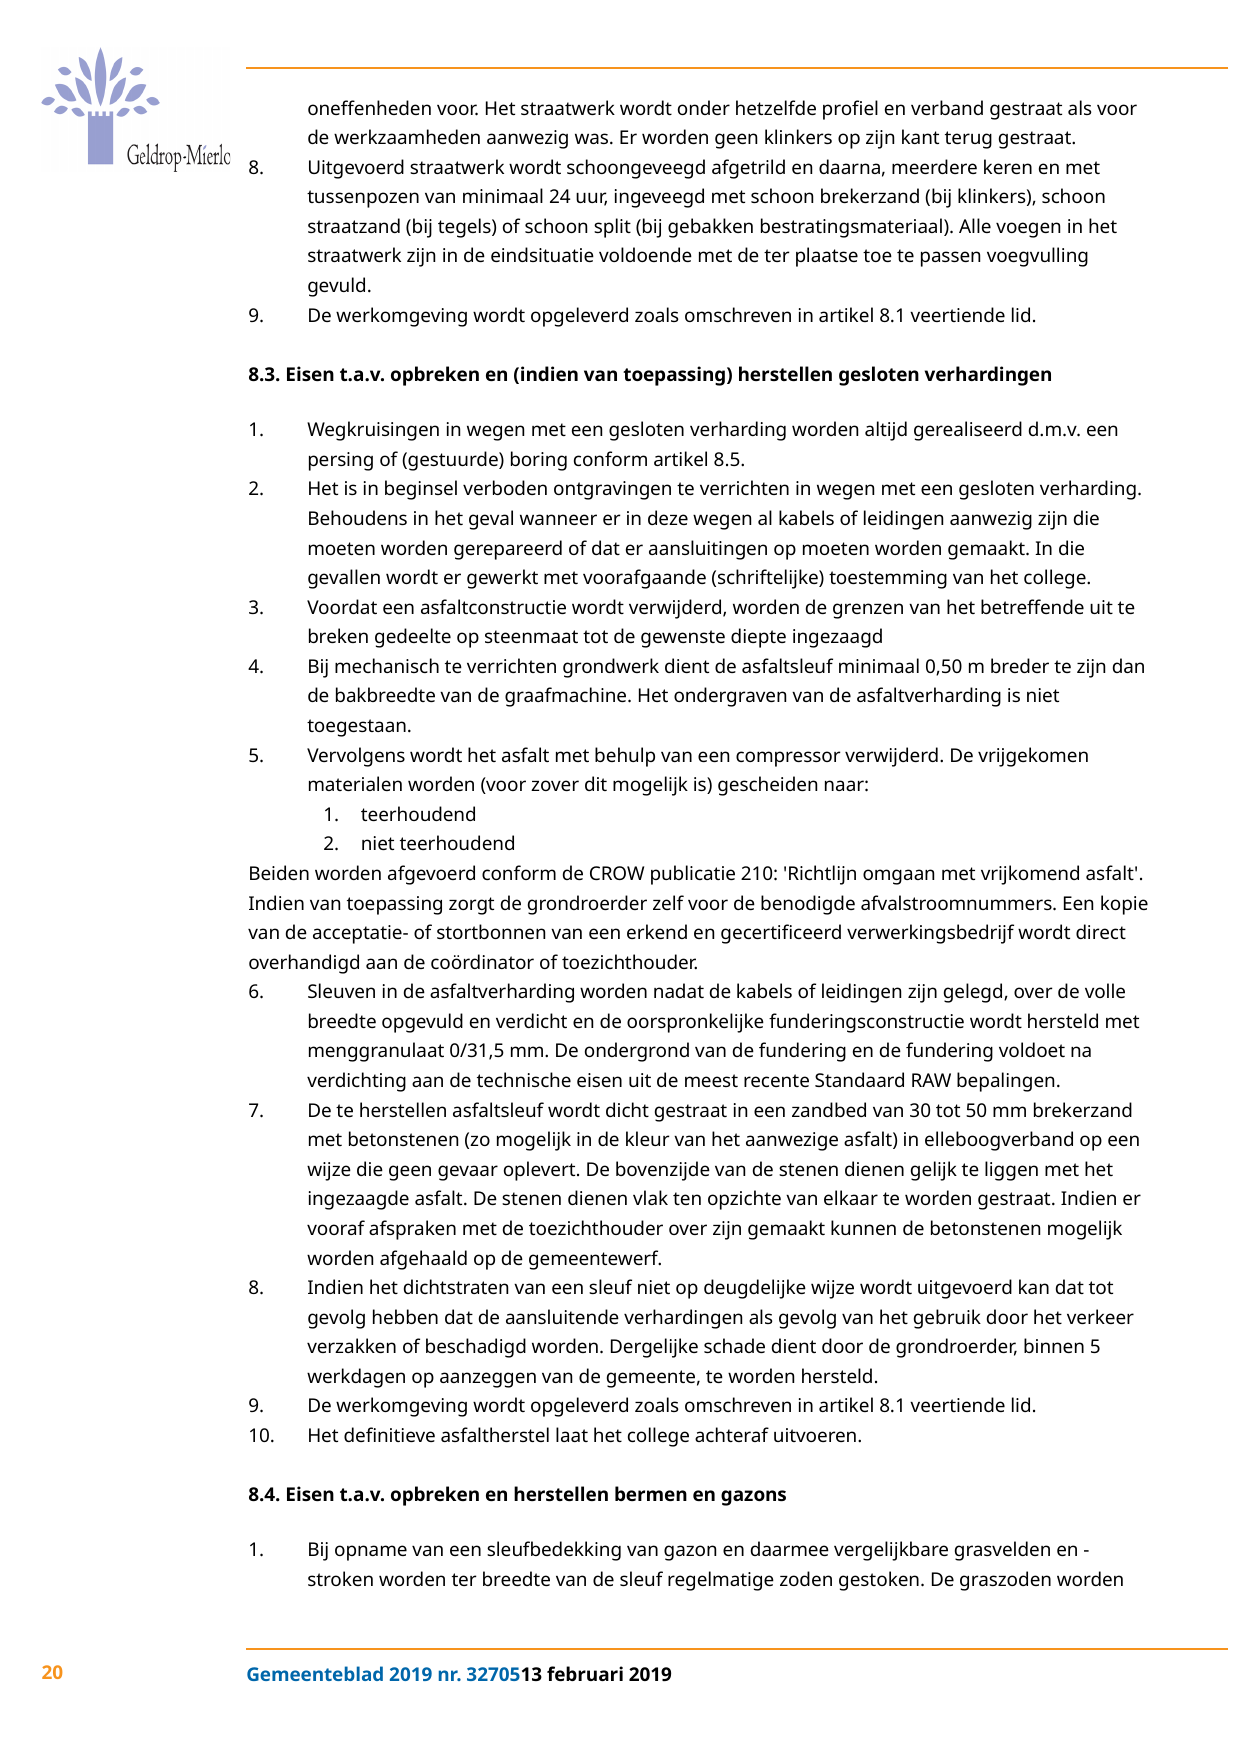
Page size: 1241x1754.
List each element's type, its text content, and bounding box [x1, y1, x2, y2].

list teerhoudend [323, 801, 1152, 827]
text Indien van toepassing zorgt de grondroerder zelf voor de benodigde afvalstroomnummers. Een kopie van de acceptatie- of stortbonnen van een erkend en gecertificeerd verwerkingsbedrijf wordt direct overhandigd aan de coördinator of toezichthouder. [248, 890, 1152, 974]
text Beiden worden afgevoerd conform de CROW publicatie 210: 'Richtlijn omgaan met vrijkomend asfalt'. [248, 860, 1152, 886]
list Vervolgens wordt het asfalt met behulp van een compressor verwijderd. De vrijgekomen materialen worden (voor zover dit mogelijk is) gescheiden naar: [248, 742, 1152, 797]
picture [41, 47, 231, 172]
list De werkomgeving wordt opgeleverd zoals omschreven in artikel 8.1 veertiende lid. [248, 302, 1152, 328]
list Wegkruisingen in wegen met een gesloten verharding worden altijd gerealiseerd d.m.v. een persing of (gestuurde) boring conform artikel 8.5. [248, 416, 1152, 472]
list Het is in beginsel verboden ontgravingen te verrichten in wegen met een gesloten verharding. Behoudens in het geval wanneer er in deze wegen al kabels of leidingen aanwezig zijn die moeten worden gerepareerd of dat er aansluitingen op moeten worden gemaakt. In die gevallen wordt er gewerkt met voorafgaande (schriftelijke) toestemming van het college. [248, 476, 1152, 590]
list Bij mechanisch te verrichten grondwerk dient de asfaltsleuf minimaal 0,50 m breder te zijn dan de bakbreedte van de graafmachine. Het ondergraven van de asfaltverharding is niet toegestaan. [248, 653, 1152, 738]
list De te herstellen asfaltsleuf wordt dicht gestraat in een zandbed van 30 tot 50 mm brekerzand met betonstenen (zo mogelijk in de kleur van het aanwezige asfalt) in elleboogverband op een wijze die geen gevaar oplevert. De bovenzijde van de stenen dienen gelijk te liggen met het ingezaagde asfalt. De stenen dienen vlak ten opzichte van elkaar te worden gestraat. Indien er vooraf afspraken met de toezichthouder over zijn gemaakt kunnen de betonstenen mogelijk worden afgehaald op de gemeentewerf. [248, 1097, 1152, 1270]
list Het definitieve asfaltherstel laat het college achteraf uitvoeren. [248, 1422, 1152, 1448]
list Uitgevoerd straatwerk wordt schoongeveegd afgetrild en daarna, meerdere keren en met tussenpozen van minimaal 24 uur, ingeveegd met schoon brekerzand (bij klinkers), schoon straatzand (bij tegels) of schoon split (bij gebakken bestratingsmateriaal). Alle voegen in het straatwerk zijn in de eindsituatie voldoende met de ter plaatse toe te passen voegvulling gevuld. [248, 154, 1152, 298]
list De werkomgeving wordt opgeleverd zoals omschreven in artikel 8.1 veertiende lid. [248, 1393, 1152, 1418]
list Voordat een asfaltconstructie wordt verwijderd, worden de grenzen van het betreffende uit te breken gedeelte op steenmaat tot de gewenste diepte ingezaagd [248, 594, 1152, 649]
list Indien het dichtstraten van een sleuf niet op deugdelijke wijze wordt uitgevoerd kan dat tot gevolg hebben dat de aansluitende verhardingen als gevolg van het gebruik door het verkeer verzakken of beschadigd worden. Dergelijke schade dient door de grondroerder, binnen 5 werkdagen op aanzeggen van de gemeente, te worden hersteld. [248, 1274, 1152, 1389]
list Bij opname van een sleufbedekking van gazon en daarmee vergelijkbare grasvelden en -stroken worden ter breedte van de sleuf regelmatige zoden gestoken. De graszoden worden [248, 1537, 1152, 1592]
text 8.3. Eisen t.a.v. opbreken en (indien van toepassing) herstellen gesloten verhardingen [248, 361, 1152, 387]
list oneffenheden voor. Het straatwerk wordt onder hetzelfde profiel en verband gestraat als voor de werkzaamheden aanwezig was. Er worden geen klinkers op zijn kant terug gestraat. [248, 95, 1152, 150]
text 8.4. Eisen t.a.v. opbreken en herstellen bermen en gazons [248, 1481, 1152, 1507]
list niet teerhoudend [323, 831, 1152, 856]
list Sleuven in de asfaltverharding worden nadat de kabels of leidingen zijn gelegd, over de volle breedte opgevuld en verdicht en de oorspronkelijke funderingsconstructie wordt hersteld met menggranulaat 0/31,5 mm. De ondergrond van de fundering en de fundering voldoet na verdichting aan de technische eisen uit de meest recente Standaard RAW bepalingen. [248, 978, 1152, 1093]
